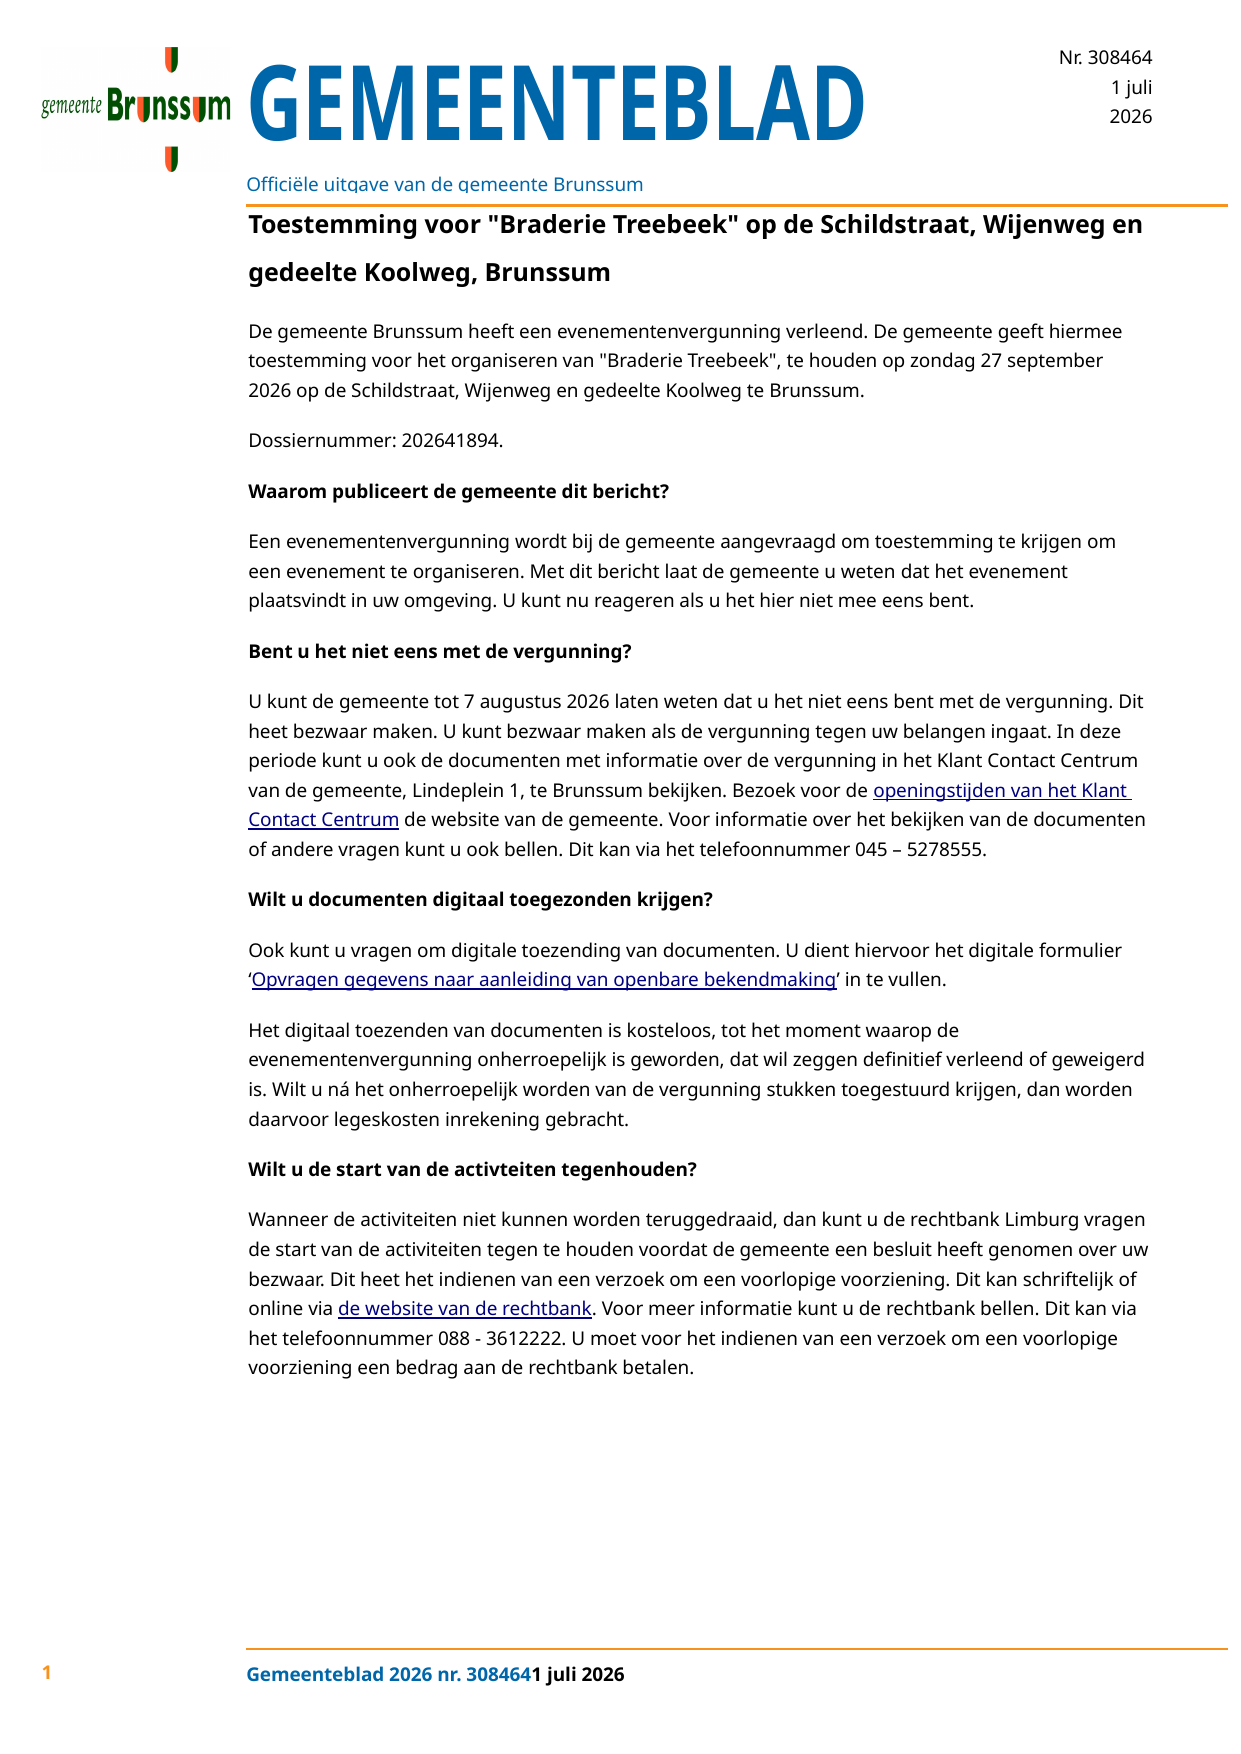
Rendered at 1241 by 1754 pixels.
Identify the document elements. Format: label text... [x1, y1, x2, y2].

picture [41, 47, 231, 172]
text Het digitaal toezenden van documenten is kosteloos, tot het moment waarop de evenementenvergunning onherroepelijk is geworden, dat wil zeggen definitief verleend of geweigerd is. Wilt u ná het onherroepelijk worden van de vergunning stukken toegestuurd krijgen, dan worden daarvoor legeskosten inrekening gebracht. [248, 1017, 1152, 1132]
text Ook kunt u vragen om digitale toezending van documenten. U dient hiervoor het digitale formulier ‘Opvragen gegevens naar aanleiding van openbare bekendmaking’ in te vullen. [248, 937, 1152, 992]
text Bent u het niet eens met de vergunning? [248, 638, 1152, 664]
text Waarom publiceert de gemeente dit bericht? [248, 478, 1152, 504]
text Wilt u de start van de activteiten tegenhouden? [248, 1156, 1152, 1182]
text De gemeente Brunssum heeft een evenementenvergunning verleend. De gemeente geeft hiermee toestemming voor het organiseren van "Braderie Treebeek", te houden op zondag 27 september 2026 op de Schildstraat, Wijenweg en gedeelte Koolweg te Brunssum. [248, 318, 1152, 403]
text Wilt u documenten digitaal toegezonden krijgen? [248, 887, 1152, 912]
text Wanneer de activiteiten niet kunnen worden teruggedraaid, dan kunt u de rechtbank Limburg vragen de start van de activiteiten tegen te houden voordat de gemeente een besluit heeft genomen over uw bezwaar. Dit heet het indienen van een verzoek om een voorlopige voorziening. Dit kan schriftelijk of online via de website van de rechtbank. Voor meer informatie kunt u de rechtbank bellen. Dit kan via het telefoonnummer 088 - 3612222. U moet voor het indienen van een verzoek om een voorlopige voorziening een bedrag aan de rechtbank betalen. [248, 1207, 1152, 1380]
text Een evenementenvergunning wordt bij de gemeente aangevraagd om toestemming te krijgen om een evenement te organiseren. Met dit bericht laat de gemeente u weten dat het evenement plaatsvindt in uw omgeving. U kunt nu reageren als u het hier niet mee eens bent. [248, 528, 1152, 613]
text Toestemming voor "Braderie Treebeek" op de Schildstraat, Wijenweg en gedeelte Koolweg, Brunssum [248, 207, 1152, 288]
text Dossiernummer: 202641894. [248, 427, 1152, 453]
text U kunt de gemeente tot 7 augustus 2026 laten weten dat u het niet eens bent met de vergunning. Dit heet bezwaar maken. U kunt bezwaar maken als de vergunning tegen uw belangen ingaat. In deze periode kunt u ook de documenten met informatie over de vergunning in het Klant Contact Centrum van de gemeente, Lindeplein 1, te Brunssum bekijken. Bezoek voor de openingstijden van het Klant Contact Centrum de website van de gemeente. Voor informatie over het bekijken van de documenten of andere vragen kunt u ook bellen. Dit kan via het telefoonnummer 045 – 5278555. [248, 688, 1152, 862]
